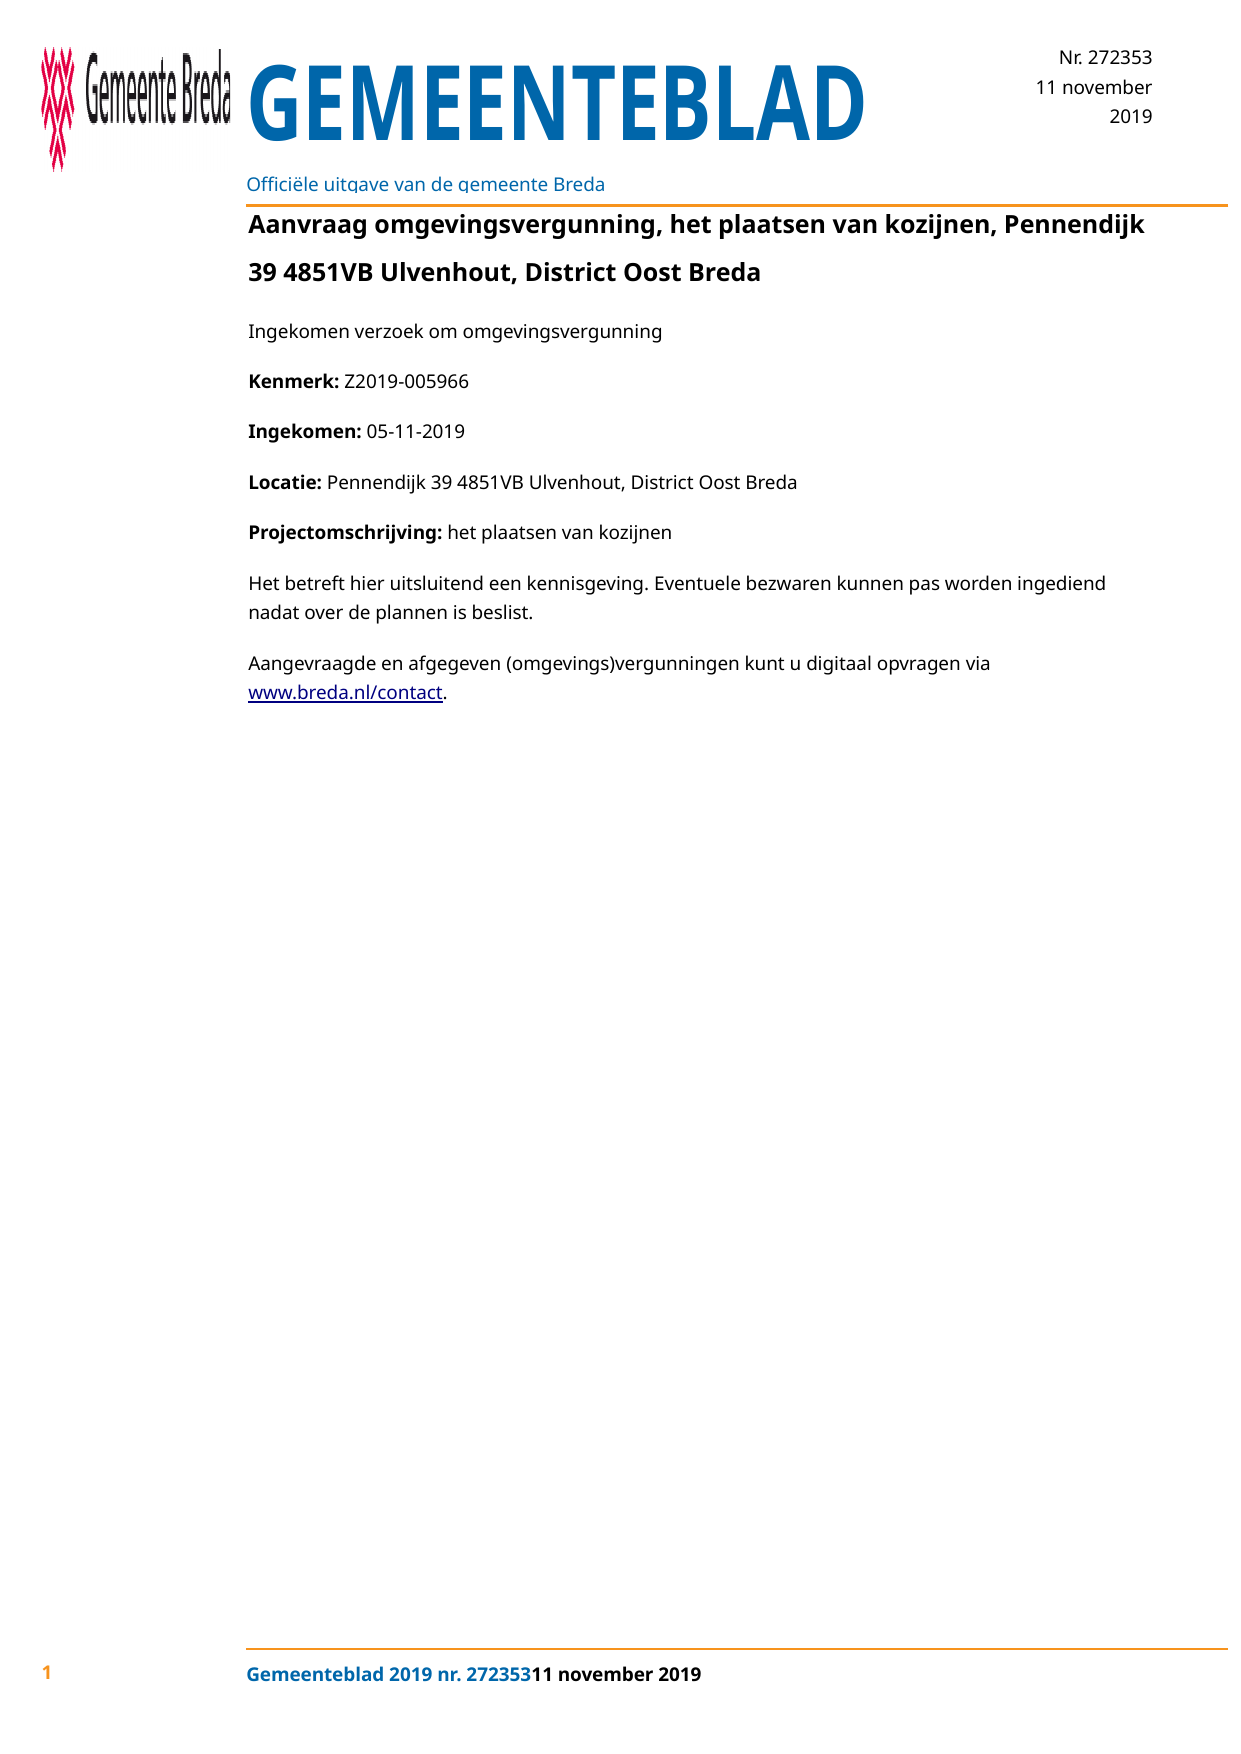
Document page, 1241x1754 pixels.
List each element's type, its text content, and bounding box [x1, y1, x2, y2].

text Het betreft hier uitsluitend een kennisgeving. Eventuele bezwaren kunnen pas worden ingediend nadat over de plannen is beslist. [248, 570, 1152, 625]
text Aanvraag omgevingsvergunning, het plaatsen van kozijnen, Pennendijk 39 4851VB Ulvenhout, District Oost Breda [248, 207, 1152, 288]
picture [41, 47, 231, 172]
text Projectomschrijving: het plaatsen van kozijnen [248, 519, 1152, 545]
text Aangevraagde en afgegeven (omgevings)vergunningen kunt u digitaal opvragen via www.breda.nl/contact. [248, 650, 1152, 705]
text Kenmerk: Z2019-005966 [248, 368, 1152, 394]
text Ingekomen verzoek om omgevingsvergunning [248, 318, 1152, 344]
text Locatie: Pennendijk 39 4851VB Ulvenhout, District Oost Breda [248, 469, 1152, 495]
text Ingekomen: 05-11-2019 [248, 419, 1152, 444]
